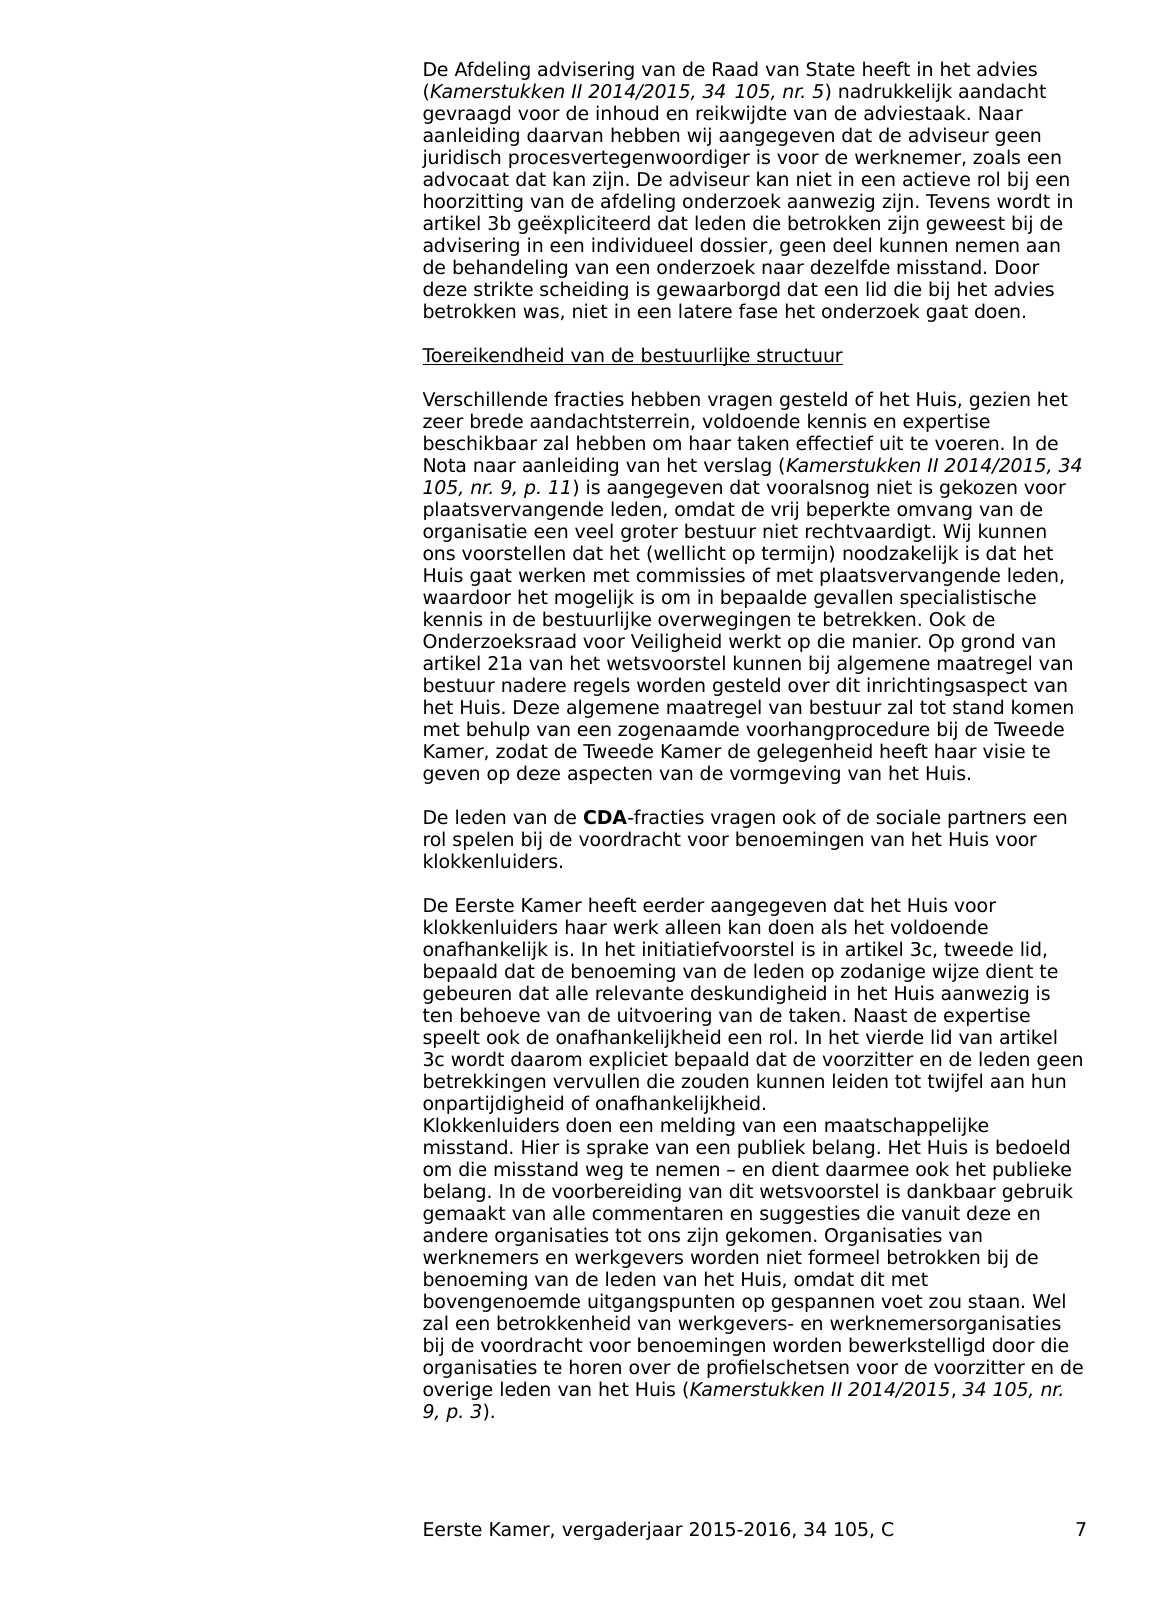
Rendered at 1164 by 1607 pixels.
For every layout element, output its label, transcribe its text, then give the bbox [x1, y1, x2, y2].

text Klokkenluiders doen een melding van een maatschappelijke misstand. Hier is sprake van een publiek belang. Het Huis is bedoeld om die misstand weg te nemen – en dient daarmee ook het publieke belang. In de voorbereiding van dit wetsvoorstel is dankbaar gebruik gemaakt van alle commentaren en suggesties die vanuit deze en andere organisaties tot ons zijn gekomen. Organisaties van werknemers en werkgevers worden niet formeel betrokken bij de benoeming van de leden van het Huis, omdat dit met bovengenoemde uitgangspunten op gespannen voet zou staan. Wel zal een betrokkenheid van werkgevers- en werknemersorganisaties bij de voordracht voor benoemingen worden bewerkstelligd door die organisaties te horen over de profielschetsen voor de voorzitter en de overige leden van het Huis (Kamerstukken II 2014/2015, 34 105, nr. 9, p. 3). [422, 1115, 1087, 1423]
text Verschillende fracties hebben vragen gesteld of het Huis, gezien het zeer brede aandachtsterrein, voldoende kennis en expertise beschikbaar zal hebben om haar taken effectief uit te voeren. In de Nota naar aanleiding van het verslag (Kamerstukken II 2014/2015, 34 105, nr. 9, p. 11) is aangegeven dat vooralsnog niet is gekozen voor plaatsvervangende leden, omdat de vrij beperkte omvang van de organisatie een veel groter bestuur niet rechtvaardigt. Wij kunnen ons voorstellen dat het (wellicht op termijn) noodzakelijk is dat het Huis gaat werken met commissies of met plaatsvervangende leden, waardoor het mogelijk is om in bepaalde gevallen specialistische kennis in de bestuurlijke overwegingen te betrekken. Ook de Onderzoeksraad voor Veiligheid werkt op die manier. Op grond van artikel 21a van het wetsvoorstel kunnen bij algemene maatregel van bestuur nadere regels worden gesteld over dit inrichtingsaspect van het Huis. Deze algemene maatregel van bestuur zal tot stand komen met behulp van een zogenaamde voorhangprocedure bij de Tweede Kamer, zodat de Tweede Kamer de gelegenheid heeft haar visie te geven op deze aspecten van de vormgeving van het Huis. [422, 389, 1087, 785]
subtitle Toereikendheid van de bestuurlijke structuur [422, 345, 1087, 367]
text De Afdeling advisering van de Raad van State heeft in het advies (Kamerstukken II 2014/2015, 34 105, nr. 5) nadrukkelijk aandacht gevraagd voor de inhoud en reikwijdte van de adviestaak. Naar aanleiding daarvan hebben wij aangegeven dat de adviseur geen juridisch procesvertegenwoordiger is voor de werknemer, zoals een advocaat dat kan zijn. De adviseur kan niet in een actieve rol bij een hoorzitting van de afdeling onderzoek aanwezig zijn. Tevens wordt in artikel 3b geëxpliciteerd dat leden die betrokken zijn geweest bij de advisering in een individueel dossier, geen deel kunnen nemen aan de behandeling van een onderzoek naar dezelfde misstand. Door deze strikte scheiding is gewaarborgd dat een lid die bij het advies betrokken was, niet in een latere fase het onderzoek gaat doen. [422, 59, 1087, 323]
text De Eerste Kamer heeft eerder aangegeven dat het Huis voor klokkenluiders haar werk alleen kan doen als het voldoende onafhankelijk is. In het initiatiefvoorstel is in artikel 3c, tweede lid, bepaald dat de benoeming van de leden op zodanige wijze dient te gebeuren dat alle relevante deskundigheid in het Huis aanwezig is ten behoeve van de uitvoering van de taken. Naast de expertise speelt ook de onafhankelijkheid een rol. In het vierde lid van artikel 3c wordt daarom expliciet bepaald dat de voorzitter en de leden geen betrekkingen vervullen die zouden kunnen leiden tot twijfel aan hun onpartijdigheid of onafhankelijkheid. [422, 895, 1087, 1115]
text De leden van de CDA-fracties vragen ook of de sociale partners een rol spelen bij de voordracht voor benoemingen van het Huis voor klokkenluiders. [422, 807, 1087, 873]
